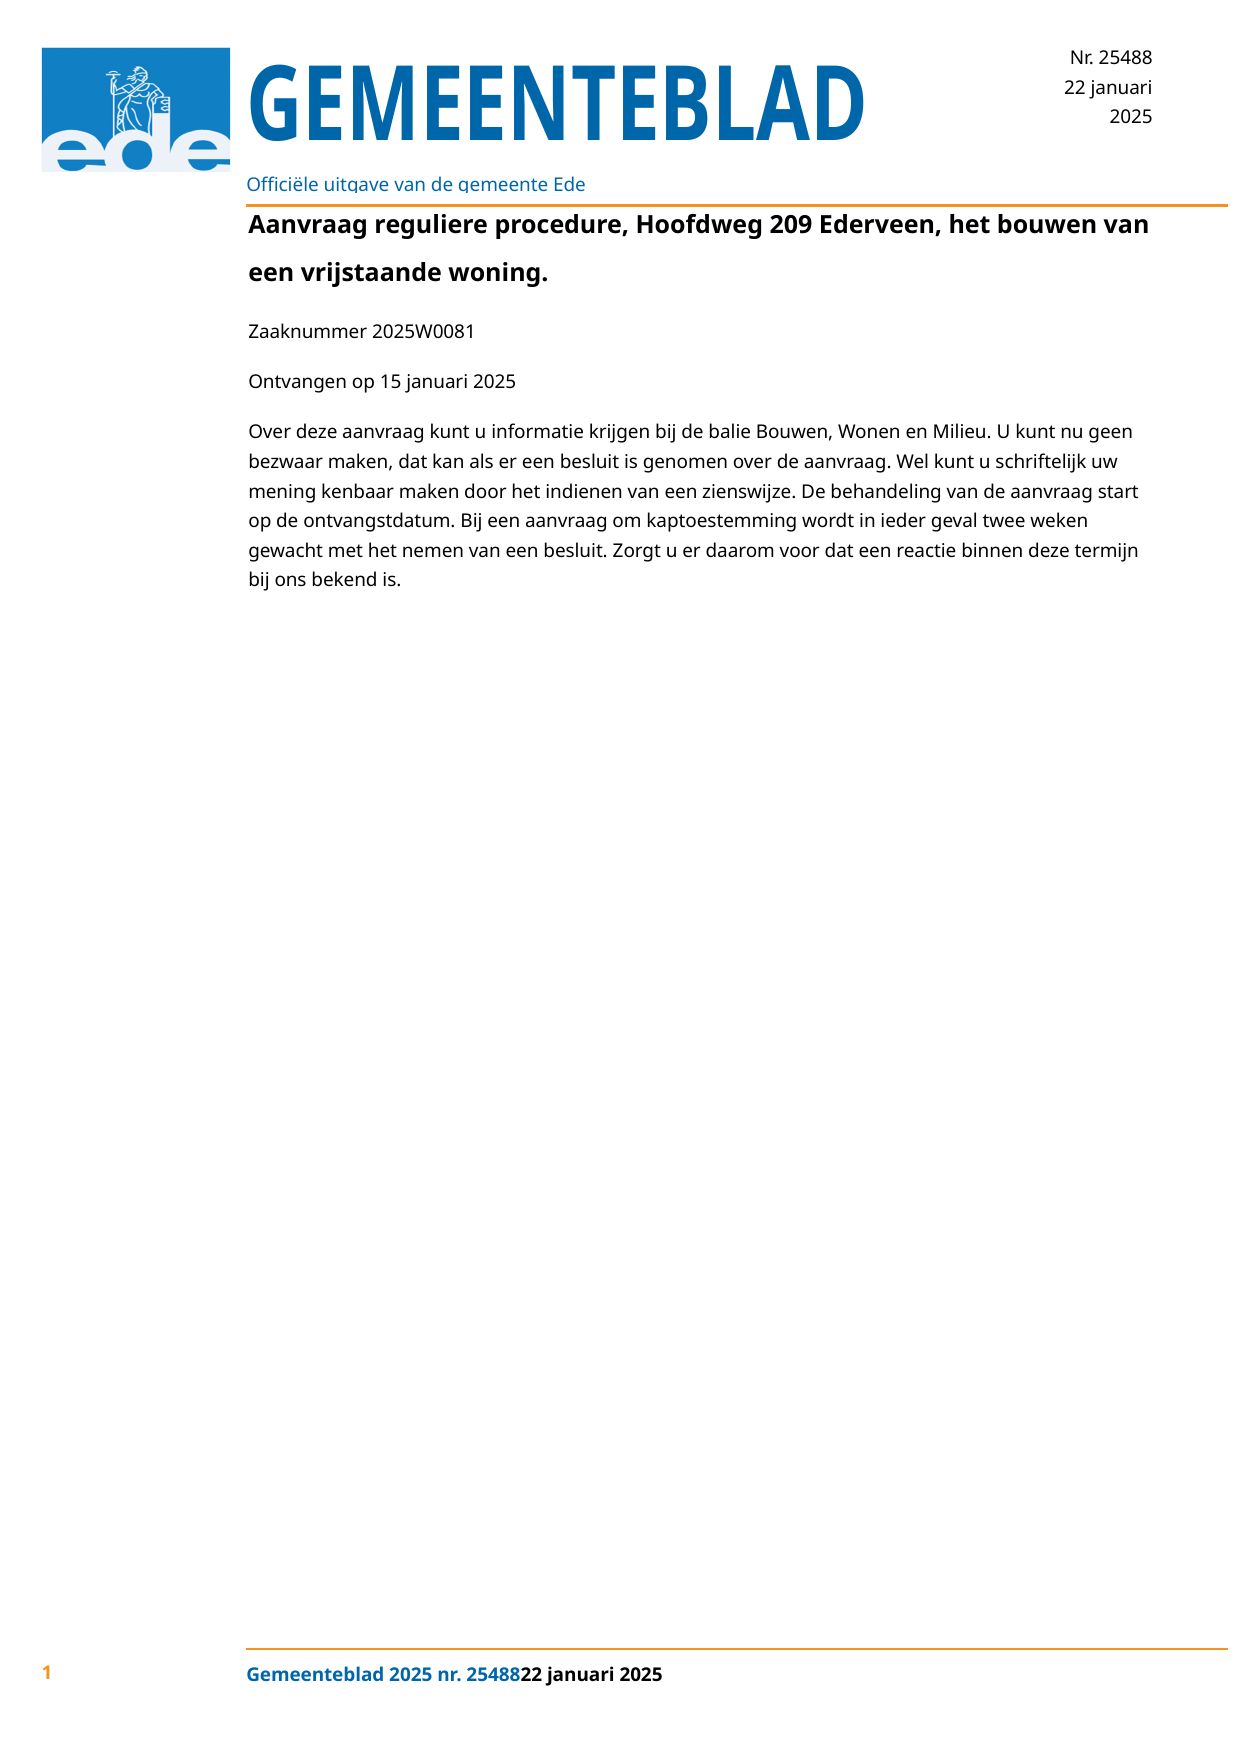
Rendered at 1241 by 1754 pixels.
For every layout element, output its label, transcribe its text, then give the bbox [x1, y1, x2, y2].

text Zaaknummer 2025W0081 [248, 318, 1152, 344]
text Over deze aanvraag kunt u informatie krijgen bij de balie Bouwen, Wonen en Milieu. U kunt nu geen bezwaar maken, dat kan als er een besluit is genomen over de aanvraag. Wel kunt u schriftelijk uw mening kenbaar maken door het indienen van een zienswijze. De behandeling van de aanvraag start op de ontvangstdatum. Bij een aanvraag om kaptoestemming wordt in ieder geval twee weken gewacht met het nemen van een besluit. Zorgt u er daarom voor dat een reactie binnen deze termijn bij ons bekend is. [248, 419, 1152, 592]
picture [41, 47, 231, 172]
text Ontvangen op 15 januari 2025 [248, 368, 1152, 394]
text Aanvraag reguliere procedure, Hoofdweg 209 Ederveen, het bouwen van een vrijstaande woning. [248, 207, 1152, 288]
